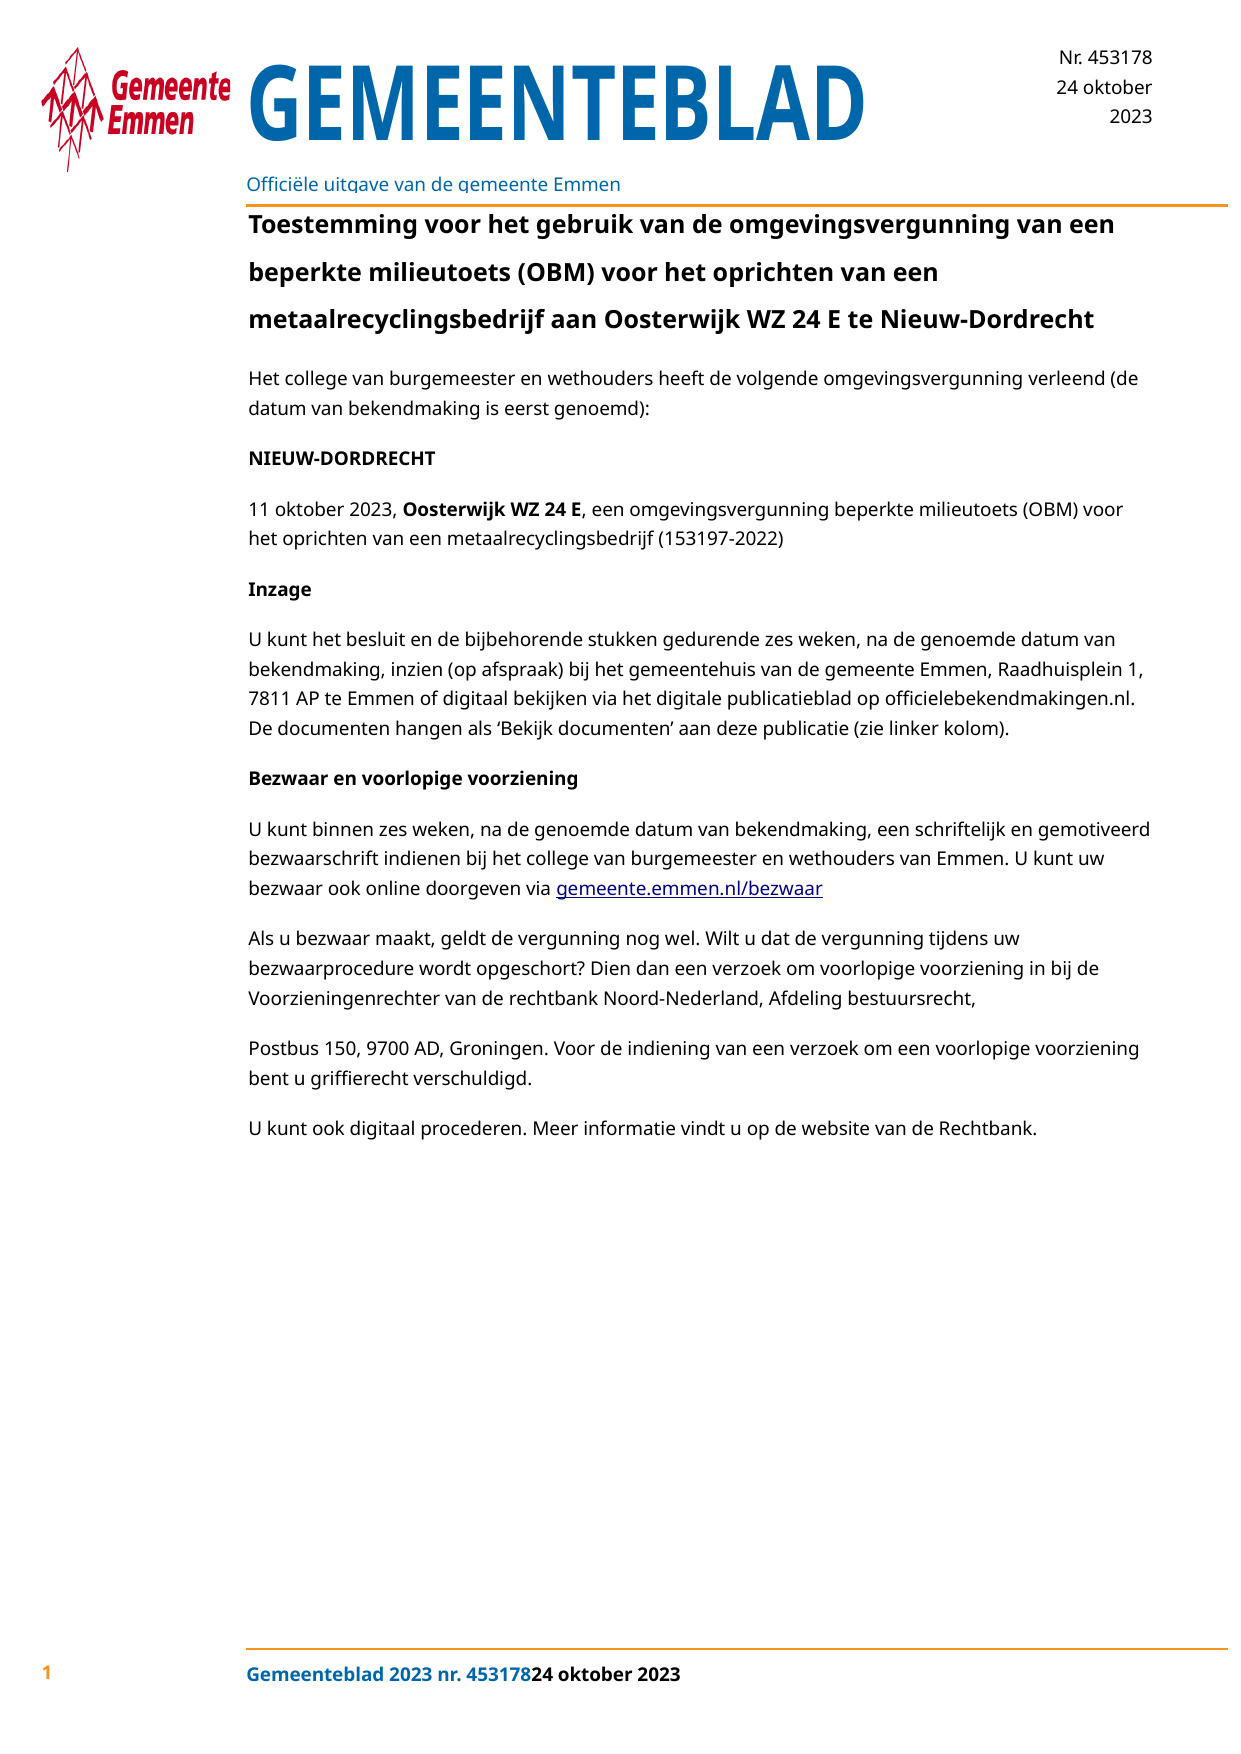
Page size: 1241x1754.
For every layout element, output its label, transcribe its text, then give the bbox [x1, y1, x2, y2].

text NIEUW-DORDRECHT [248, 446, 1152, 471]
text 11 oktober 2023, Oosterwijk WZ 24 E, een omgevingsvergunning beperkte milieutoets (OBM) voor het oprichten van een metaalrecyclingsbedrijf (153197-2022) [248, 496, 1152, 551]
text Toestemming voor het gebruik van de omgevingsvergunning van een beperkte milieutoets (OBM) voor het oprichten van een metaalrecyclingsbedrijf aan Oosterwijk WZ 24 E te Nieuw-Dordrecht [248, 207, 1152, 336]
text Het college van burgemeester en wethouders heeft de volgende omgevingsvergunning verleend (de datum van bekendmaking is eerst genoemd): [248, 366, 1152, 421]
text U kunt ook digitaal procederen. Meer informatie vindt u op de website van de Rechtbank. [248, 1115, 1152, 1141]
text Als u bezwaar maakt, geldt de vergunning nog wel. Wilt u dat de vergunning tijdens uw bezwaarprocedure wordt opgeschort? Dien dan een verzoek om voorlopige voorziening in bij de Voorzieningenrechter van de rechtbank Noord-Nederland, Afdeling bestuursrecht, [248, 926, 1152, 1010]
text Inzage [248, 576, 1152, 602]
text Postbus 150, 9700 AD, Groningen. Voor de indiening van een verzoek om een voorlopige voorziening bent u griffierecht verschuldigd. [248, 1035, 1152, 1090]
picture [41, 47, 231, 172]
text Bezwaar en voorlopige voorziening [248, 766, 1152, 791]
text U kunt binnen zes weken, na de genoemde datum van bekendmaking, een schriftelijk en gemotiveerd bezwaarschrift indienen bij het college van burgemeester en wethouders van Emmen. U kunt uw bezwaar ook online doorgeven via gemeente.emmen.nl/bezwaar [248, 816, 1152, 901]
text U kunt het besluit en de bijbehorende stukken gedurende zes weken, na de genoemde datum van bekendmaking, inzien (op afspraak) bij het gemeentehuis van de gemeente Emmen, Raadhuisplein 1, 7811 AP te Emmen of digitaal bekijken via het digitale publicatieblad op officielebekendmakingen.nl. De documenten hangen als ‘Bekijk documenten’ aan deze publicatie (zie linker kolom). [248, 626, 1152, 741]
